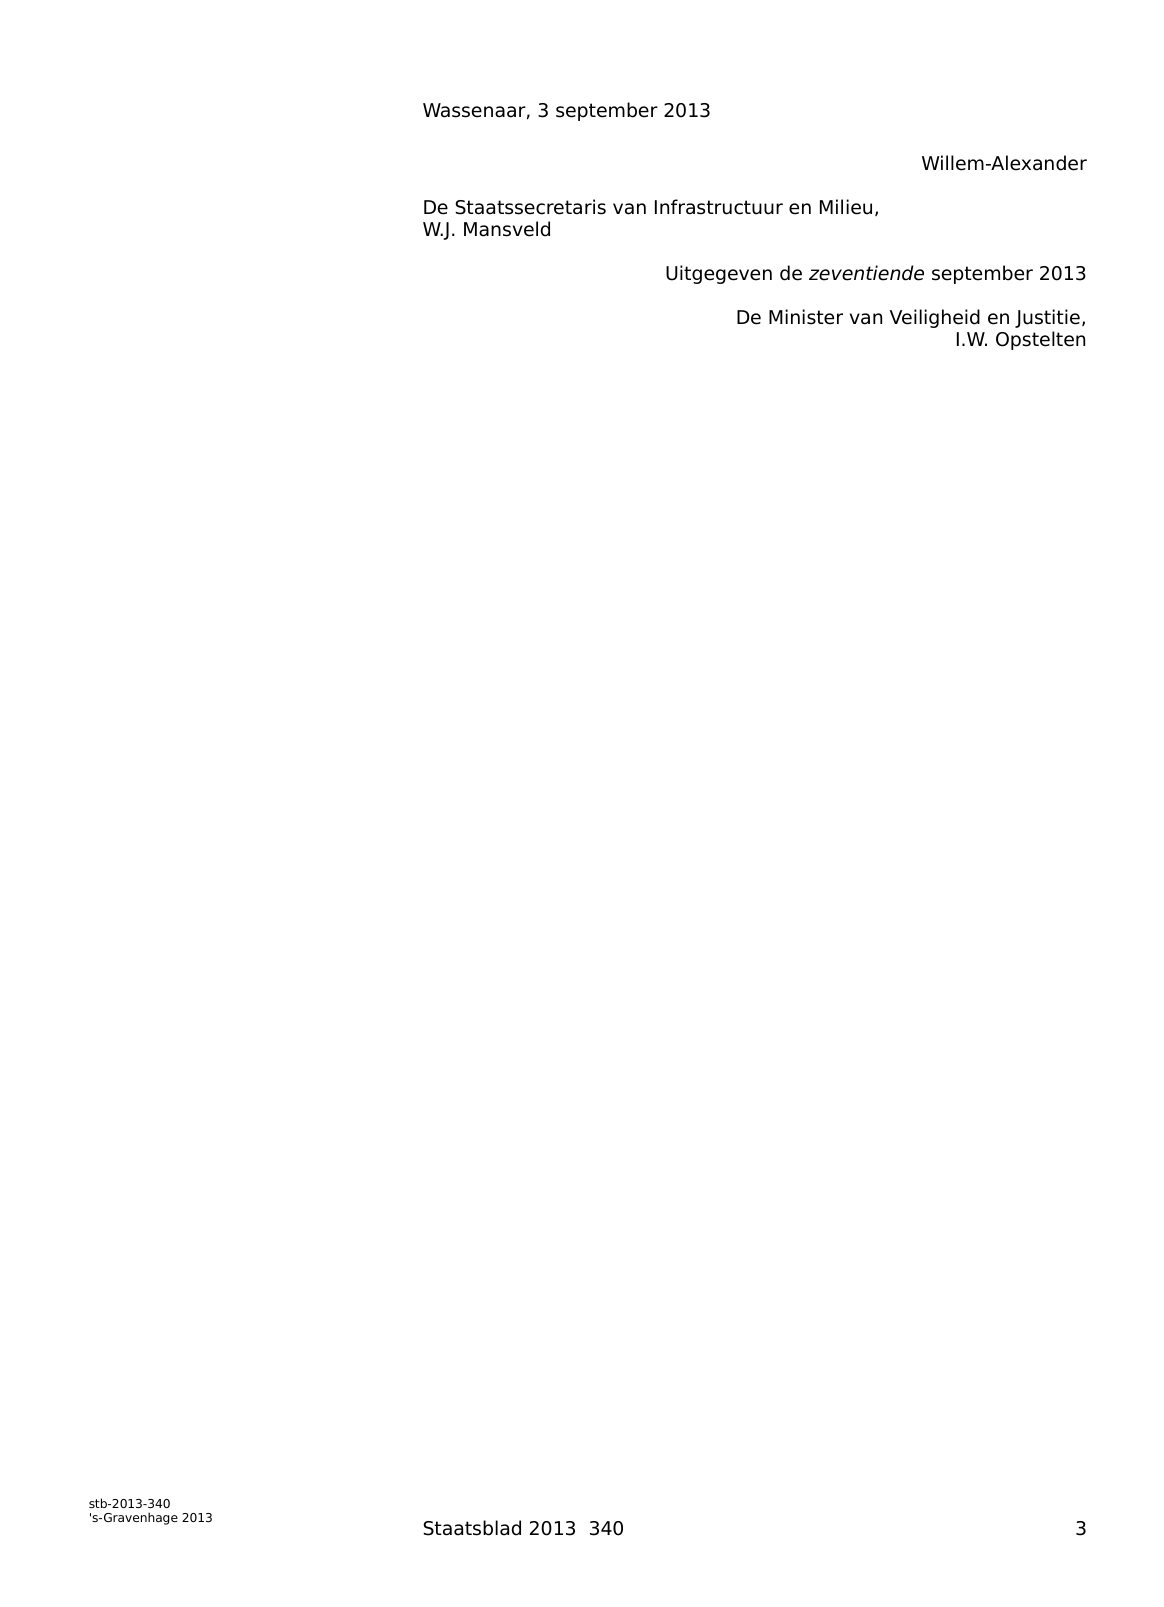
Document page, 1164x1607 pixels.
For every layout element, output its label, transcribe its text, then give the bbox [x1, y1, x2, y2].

text De Minister van Veiligheid en Justitie, I.W. Opstelten [422, 307, 1087, 351]
text Uitgegeven de zeventiende september 2013 [422, 263, 1087, 285]
text Willem-Alexander [422, 152, 1087, 174]
text Wassenaar, 3 september 2013 [422, 100, 1087, 122]
text stb-2013-340 [88, 1497, 323, 1511]
text De Staatssecretaris van Infrastructuur en Milieu, W.J. Mansveld [422, 197, 1087, 241]
text 's-Gravenhage 2013 [88, 1511, 323, 1525]
